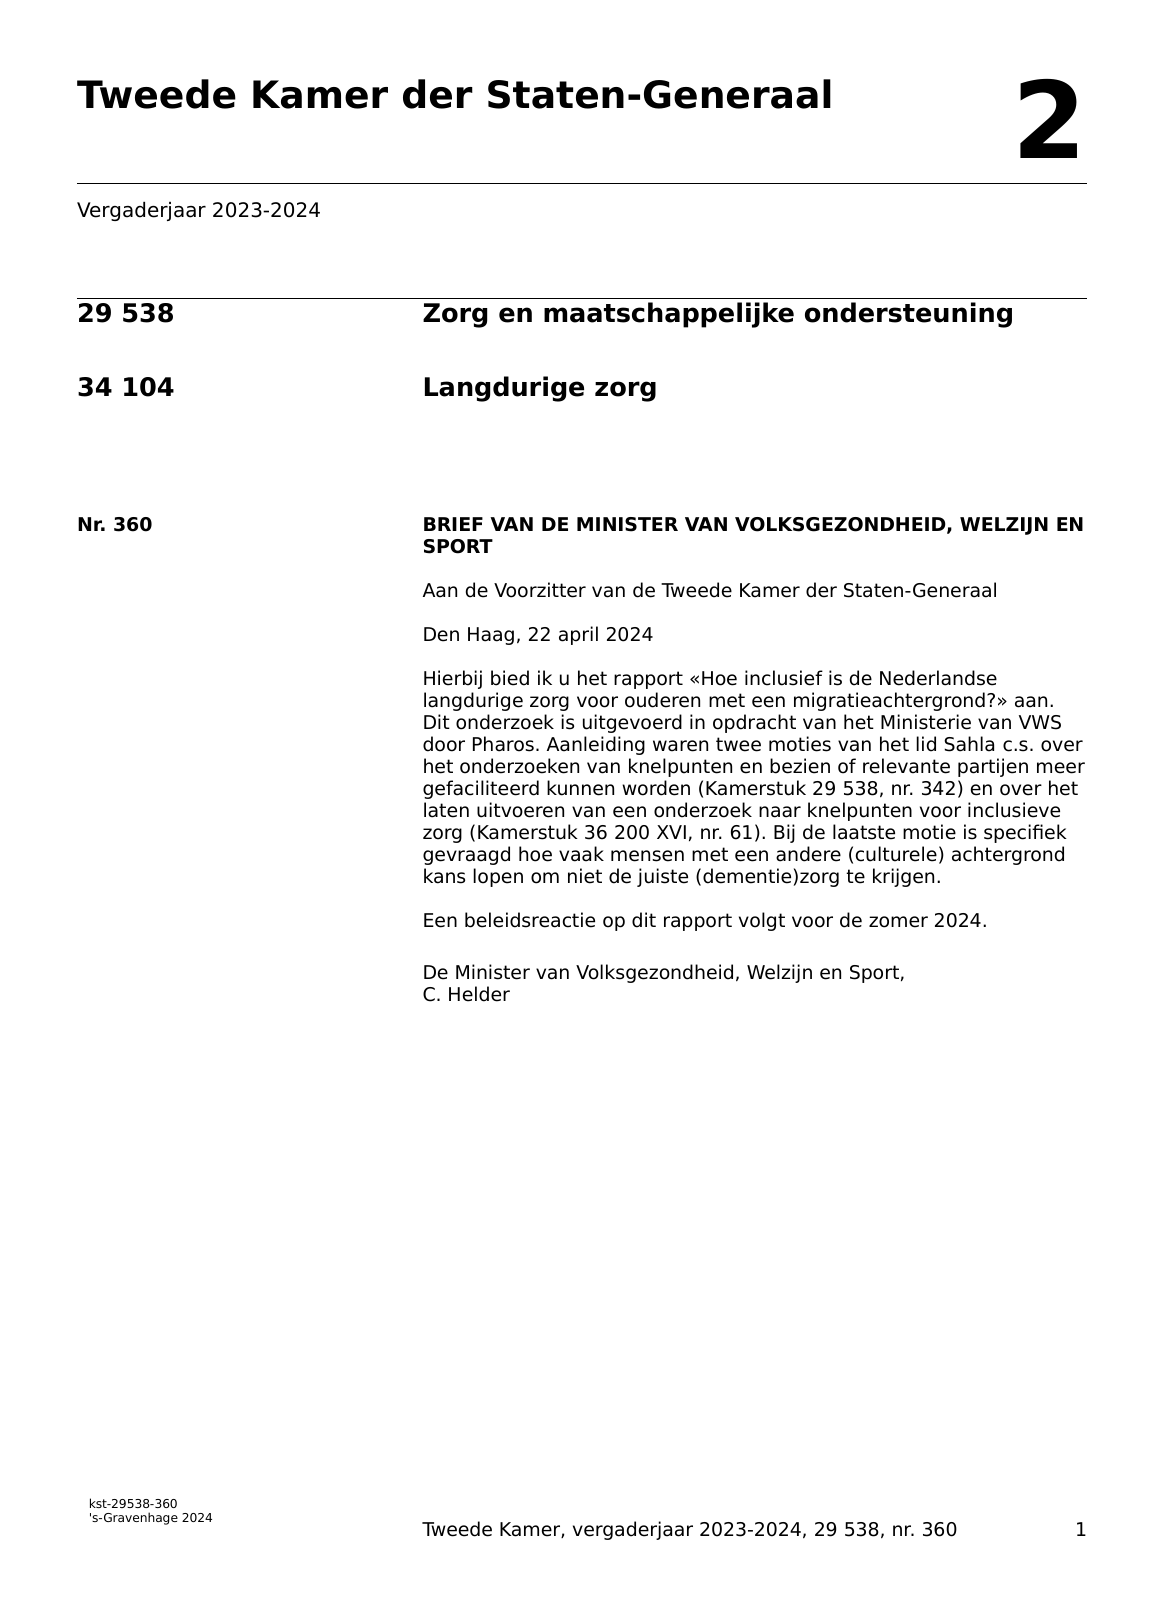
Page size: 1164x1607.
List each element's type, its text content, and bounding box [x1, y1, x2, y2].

table_header 2 [886, 59, 1087, 183]
text Een beleidsreactie op dit rapport volgt voor de zomer 2024. [422, 910, 1087, 932]
text De Minister van Volksgezondheid, Welzijn en Sport, C. Helder [422, 962, 1087, 1006]
text 's-Gravenhage 2024 [88, 1511, 323, 1525]
text Aan de Voorzitter van de Tweede Kamer der Staten-Generaal [422, 580, 1087, 602]
text Den Haag, 22 april 2024 [422, 624, 1087, 646]
subtitle Nr. 360 BRIEF VAN DE MINISTER VAN VOLKSGEZONDHEID, WELZIJN EN SPORT [77, 514, 1087, 558]
text Hierbij bied ik u het rapport «Hoe inclusief is de Nederlandse langdurige zorg voor ouderen met een migratieachtergrond?» aan. Dit onderzoek is uitgevoerd in opdracht van het Ministerie van VWS door Pharos. Aanleiding waren twee moties van het lid Sahla c.s. over het onderzoeken van knelpunten en bezien of relevante partijen meer gefaciliteerd kunnen worden (Kamerstuk 29 538, nr. 342) en over het laten uitvoeren van een onderzoek naar knelpunten voor inclusieve zorg (Kamerstuk 36 200 XVI, nr. 61). Bij de laatste motie is specifiek gevraagd hoe vaak mensen met een andere (culturele) achtergrond kans lopen om niet de juiste (dementie)zorg te krijgen. [422, 668, 1087, 888]
table_cell Vergaderjaar 2023-2024 [77, 184, 1087, 298]
text kst-29538-360 [88, 1497, 323, 1511]
subtitle 34 104 Langdurige zorg [77, 373, 1087, 403]
subtitle 29 538 Zorg en maatschappelijke ondersteuning [77, 299, 1087, 329]
table_header Tweede Kamer der Staten-Generaal [77, 59, 886, 183]
